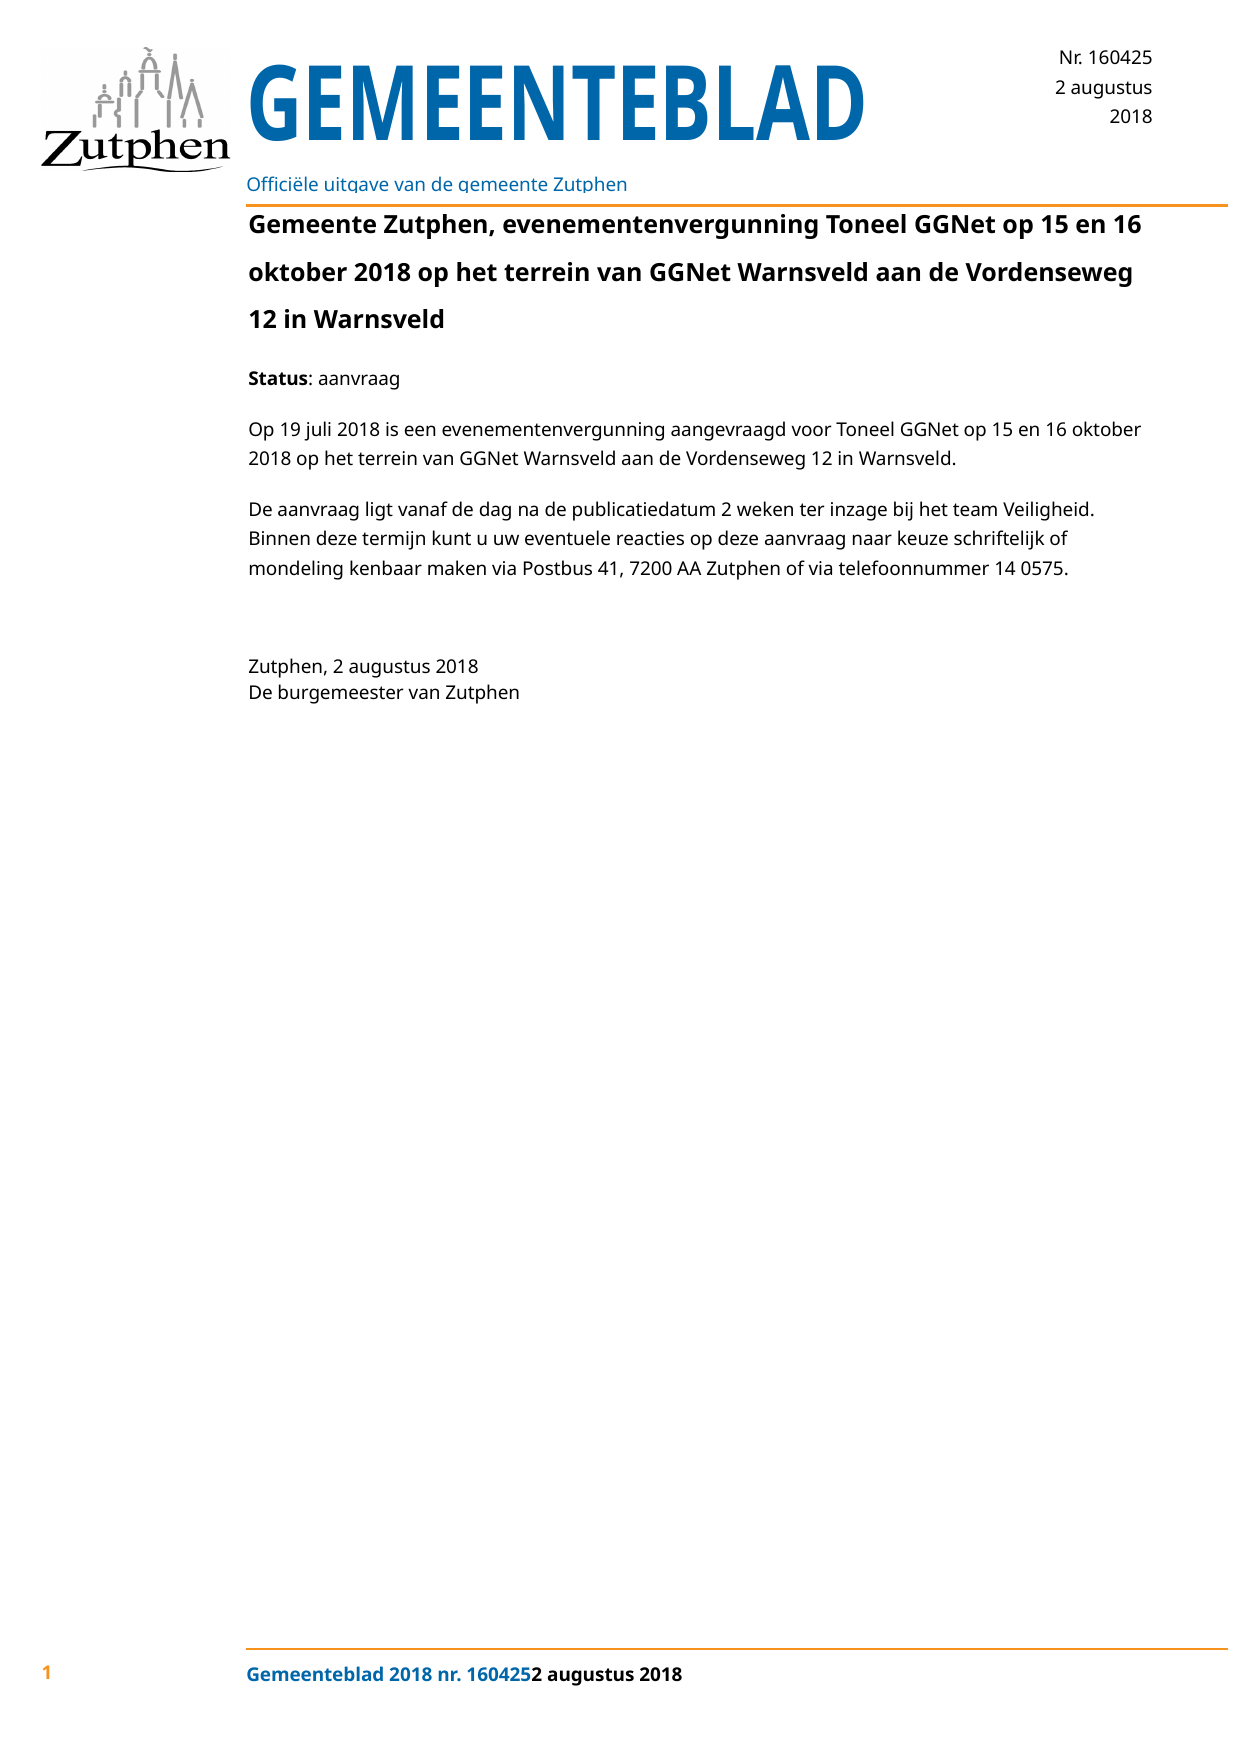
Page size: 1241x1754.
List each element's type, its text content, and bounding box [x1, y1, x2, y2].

text Gemeente Zutphen, evenementenvergunning Toneel GGNet op 15 en 16 oktober 2018 op het terrein van GGNet Warnsveld aan de Vordenseweg 12 in Warnsveld [248, 207, 1152, 336]
text Zutphen, 2 augustus 2018 [248, 653, 1152, 679]
text De aanvraag ligt vanaf de dag na de publicatiedatum 2 weken ter inzage bij het team Veiligheid. Binnen deze termijn kunt u uw eventuele reacties op deze aanvraag naar keuze schriftelijk of mondeling kenbaar maken via Postbus 41, 7200 AA Zutphen of via telefoonnummer 14 0575. [248, 496, 1152, 581]
text De burgemeester van Zutphen [248, 679, 1152, 705]
text Op 19 juli 2018 is een evenementenvergunning aangevraagd voor Toneel GGNet op 15 en 16 oktober 2018 op het terrein van GGNet Warnsveld aan de Vordenseweg 12 in Warnsveld. [248, 416, 1152, 471]
picture [41, 47, 231, 172]
text Status: aanvraag [248, 366, 1152, 391]
